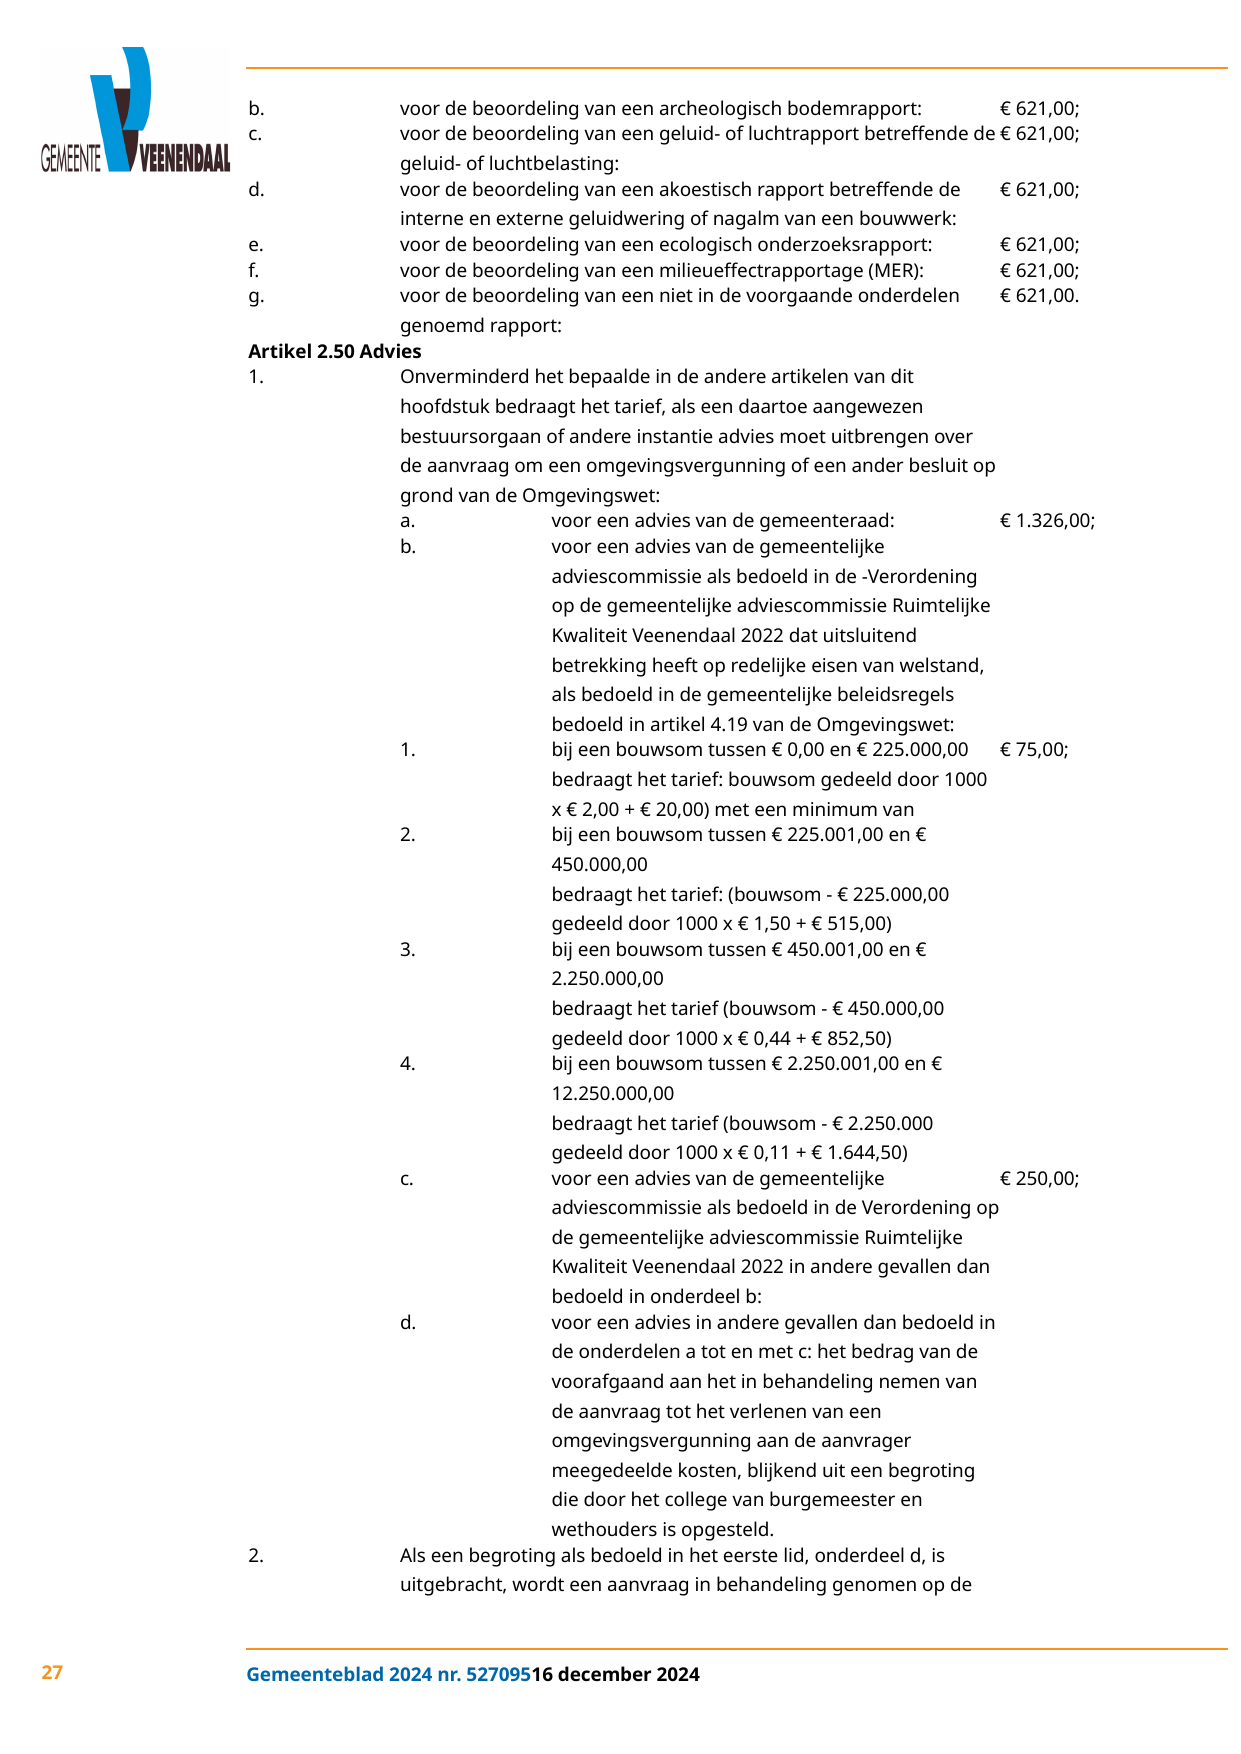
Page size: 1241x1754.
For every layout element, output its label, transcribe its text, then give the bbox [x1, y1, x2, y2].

table_cell d. [400, 1309, 551, 1542]
table_cell € 1.326,00; [1000, 508, 1152, 533]
table_cell 2. [400, 822, 551, 936]
table_cell [248, 534, 400, 737]
table_cell [1000, 534, 1152, 737]
table_cell c. [400, 1165, 551, 1309]
picture [41, 47, 130, 172]
table_cell voor de beoordeling van een geluid- of luchtrapport betreffende de geluid- of luchtbelasting: [400, 121, 1000, 176]
table_cell € 621,00; [1000, 121, 1152, 176]
table_cell voor een advies van de gemeentelijke adviescommissie als bedoeld in de Verordening op de gemeentelijke adviescommissie Ruimtelijke Kwaliteit Veenendaal 2022 in andere gevallen dan bedoeld in onderdeel b: [551, 1165, 1000, 1309]
table_cell € 621,00; [1000, 257, 1152, 283]
table_cell [248, 1309, 400, 1542]
table_cell e. [248, 231, 400, 257]
table_cell bij een bouwsom tussen € 2.250.001,00 en € 12.250.000,00 bedraagt het tarief (bouwsom - € 2.250.000 gedeeld door 1000 x € 0,11 + € 1.644,50) [551, 1051, 1000, 1165]
table_cell bij een bouwsom tussen € 0,00 en € 225.000,00 bedraagt het tarief: bouwsom gedeeld door 1000 x € 2,00 + € 20,00) met een minimum van [551, 737, 1000, 822]
table_cell voor de beoordeling van een ecologisch onderzoeksrapport: [400, 231, 1000, 257]
table_cell voor de beoordeling van een archeologisch bodemrapport: [400, 95, 1000, 121]
table_cell [1000, 338, 1152, 364]
table_cell € 621,00; [1000, 231, 1152, 257]
table_cell voor een advies in andere gevallen dan bedoeld in de onderdelen a tot en met c: het bedrag van de voorafgaand aan het in behandeling nemen van de aanvraag tot het verlenen van een omgevingsvergunning aan de aanvrager meegedeelde kosten, blijkend uit een begroting die door het college van burgemeester en wethouders is opgesteld. [551, 1309, 1000, 1542]
table_cell 3. [400, 936, 551, 1051]
table_cell € 621,00; [1000, 95, 1152, 121]
table_cell € 621,00; [1000, 176, 1152, 231]
table_cell f. [248, 257, 400, 283]
table_cell [248, 508, 400, 533]
table_cell 1. [248, 364, 400, 508]
table_cell bij een bouwsom tussen € 450.001,00 en € 2.250.000,00 bedraagt het tarief (bouwsom - € 450.000,00 gedeeld door 1000 x € 0,44 + € 852,50) [551, 936, 1000, 1051]
table_cell 2. [248, 1542, 400, 1597]
table_cell € 250,00; [1000, 1165, 1152, 1309]
table_cell [1000, 1051, 1152, 1165]
table_cell [248, 1051, 400, 1165]
table_cell voor de beoordeling van een akoestisch rapport betreffende de interne en externe geluidwering of nagalm van een bouwwerk: [400, 176, 1000, 231]
table_cell 4. [400, 1051, 551, 1165]
table_cell Artikel 2.50 Advies [248, 338, 1000, 364]
table_cell [1000, 822, 1152, 936]
table_cell voor de beoordeling van een niet in de voorgaande onderdelen genoemd rapport: [400, 283, 1000, 338]
table_cell € 75,00; [1000, 737, 1152, 822]
table_cell b. [248, 95, 400, 121]
table_cell Als een begroting als bedoeld in het eerste lid, onderdeel d, is uitgebracht, wordt een aanvraag in behandeling genomen op de [400, 1542, 1000, 1597]
table_cell c. [248, 121, 400, 176]
table_cell b. [400, 534, 551, 737]
table_cell € 621,00. [1000, 283, 1152, 338]
table_cell a. [400, 508, 551, 533]
table_cell Onverminderd het bepaalde in de andere artikelen van dit hoofdstuk bedraagt het tarief, als een daartoe aangewezen bestuursorgaan of andere instantie advies moet uitbrengen over de aanvraag om een omgevingsvergunning of een ander besluit op grond van de Omgevingswet: [400, 364, 1000, 508]
table_cell [248, 822, 400, 936]
table_cell [248, 737, 400, 822]
table_cell d. [248, 176, 400, 231]
table_cell [1000, 364, 1152, 508]
table_cell bij een bouwsom tussen € 225.001,00 en € 450.000,00 bedraagt het tarief: (bouwsom - € 225.000,00 gedeeld door 1000 x € 1,50 + € 515,00) [551, 822, 1000, 936]
table_cell [248, 1165, 400, 1309]
picture [123, 47, 231, 172]
table_cell 1. [400, 737, 551, 822]
table_cell [248, 936, 400, 1051]
table_cell voor de beoordeling van een milieueffectrapportage (MER): [400, 257, 1000, 283]
table_cell [1000, 1542, 1152, 1597]
table_cell voor een advies van de gemeenteraad: [551, 508, 1000, 533]
table_cell [1000, 936, 1152, 1051]
table_cell [1000, 1309, 1152, 1542]
table_cell voor een advies van de gemeentelijke adviescommissie als bedoeld in de -Verordening op de gemeentelijke adviescommissie Ruimtelijke Kwaliteit Veenendaal 2022 dat uitsluitend betrekking heeft op redelijke eisen van welstand, als bedoeld in de gemeentelijke beleidsregels bedoeld in artikel 4.19 van de Omgevingswet: [551, 534, 1000, 737]
table_cell g. [248, 283, 400, 338]
